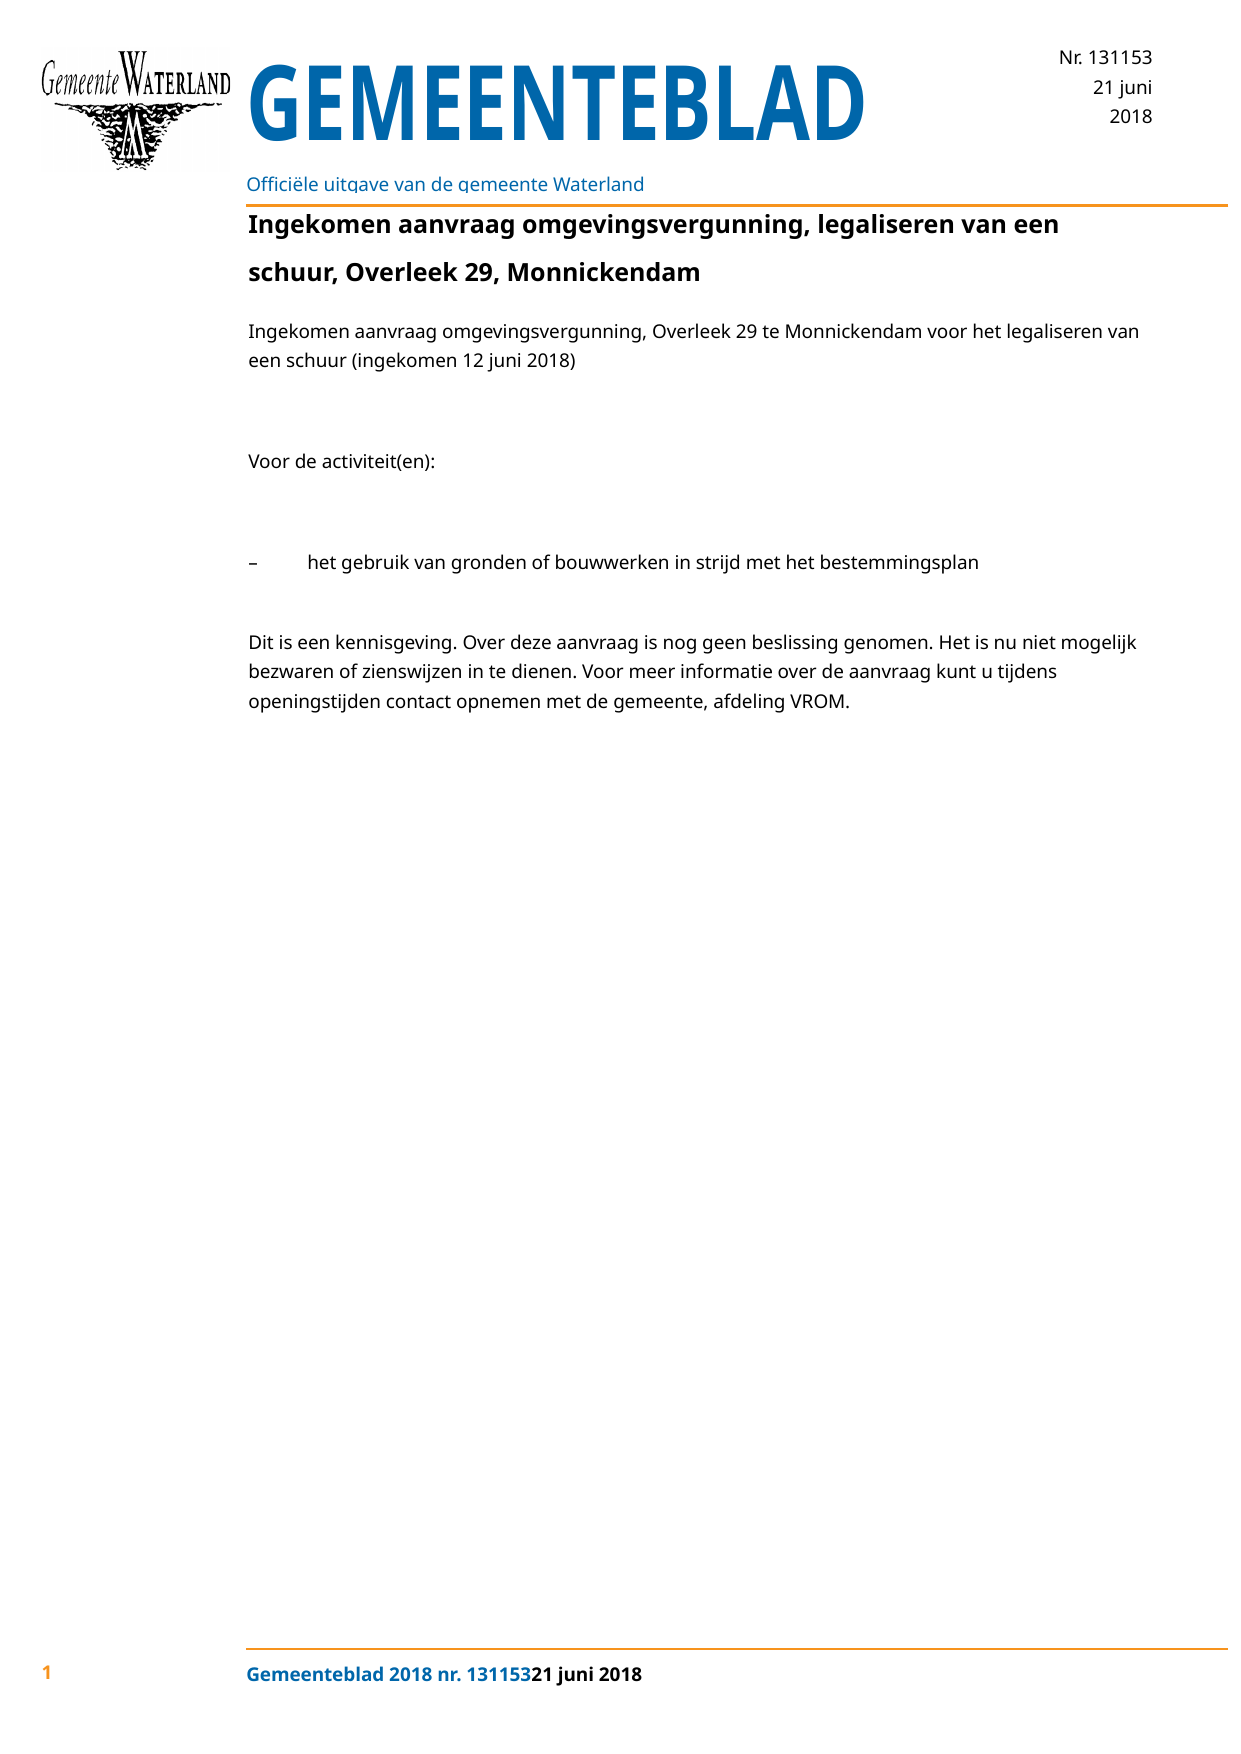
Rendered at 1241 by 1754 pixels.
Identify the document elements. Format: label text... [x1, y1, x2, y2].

picture [41, 47, 231, 172]
text Ingekomen aanvraag omgevingsvergunning, Overleek 29 te Monnickendam voor het legaliseren van een schuur (ingekomen 12 juni 2018) [248, 318, 1152, 373]
list het gebruik van gronden of bouwwerken in strijd met het bestemmingsplan [248, 549, 1152, 575]
text Dit is een kennisgeving. Over deze aanvraag is nog geen beslissing genomen. Het is nu niet mogelijk bezwaren of zienswijzen in te dienen. Voor meer informatie over de aanvraag kunt u tijdens openingstijden contact opnemen met de gemeente, afdeling VROM. [248, 629, 1152, 714]
text Ingekomen aanvraag omgevingsvergunning, legaliseren van een schuur, Overleek 29, Monnickendam [248, 207, 1152, 288]
text Voor de activiteit(en): [248, 448, 1152, 474]
